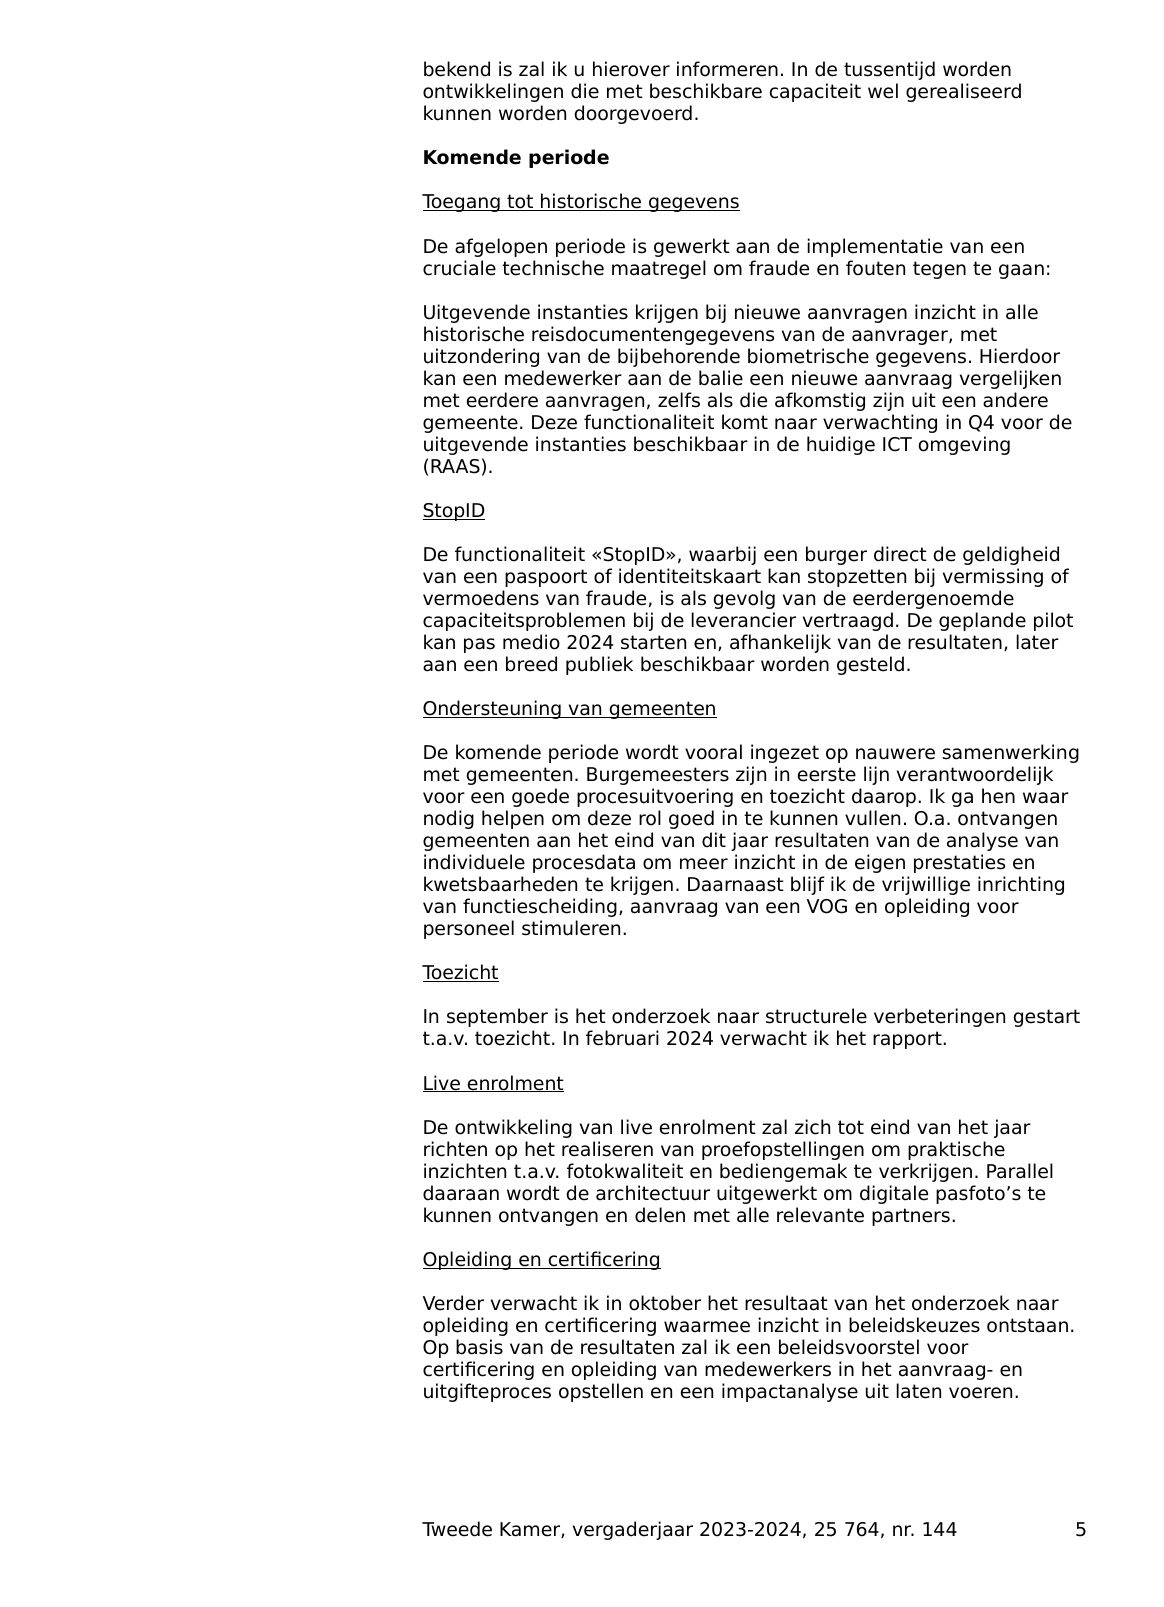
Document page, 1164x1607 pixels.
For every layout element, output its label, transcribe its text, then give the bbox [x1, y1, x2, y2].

text De ontwikkeling van live enrolment zal zich tot eind van het jaar richten op het realiseren van proefopstellingen om praktische inzichten t.a.v. fotokwaliteit en bediengemak te verkrijgen. Parallel daaraan wordt de architectuur uitgewerkt om digitale pasfoto’s te kunnen ontvangen en delen met alle relevante partners. [422, 1117, 1087, 1226]
subtitle Toezicht [422, 962, 1087, 984]
text Uitgevende instanties krijgen bij nieuwe aanvragen inzicht in alle historische reisdocumentengegevens van de aanvrager, met uitzondering van de bijbehorende biometrische gegevens. Hierdoor kan een medewerker aan de balie een nieuwe aanvraag vergelijken met eerdere aanvragen, zelfs als die afkomstig zijn uit een andere gemeente. Deze functionaliteit komt naar verwachting in Q4 voor de uitgevende instanties beschikbaar in de huidige ICT omgeving (RAAS). [422, 302, 1087, 477]
subtitle Komende periode [422, 147, 1087, 169]
subtitle Live enrolment [422, 1072, 1087, 1094]
subtitle StopID [422, 500, 1087, 522]
text De functionaliteit «StopID», waarbij een burger direct de geldigheid van een paspoort of identiteitskaart kan stopzetten bij vermissing of vermoedens van fraude, is als gevolg van de eerdergenoemde capaciteitsproblemen bij de leverancier vertraagd. De geplande pilot kan pas medio 2024 starten en, afhankelijk van de resultaten, later aan een breed publiek beschikbaar worden gesteld. [422, 544, 1087, 676]
text De afgelopen periode is gewerkt aan de implementatie van een cruciale technische maatregel om fraude en fouten tegen te gaan: [422, 236, 1087, 279]
text Verder verwacht ik in oktober het resultaat van het onderzoek naar opleiding en certificering waarmee inzicht in beleidskeuzes ontstaan. Op basis van de resultaten zal ik een beleidsvoorstel voor certificering en opleiding van medewerkers in het aanvraag- en uitgifteproces opstellen en een impactanalyse uit laten voeren. [422, 1293, 1087, 1403]
text bekend is zal ik u hierover informeren. In de tussentijd worden ontwikkelingen die met beschikbare capaciteit wel gerealiseerd kunnen worden doorgevoerd. [422, 59, 1087, 125]
text In september is het onderzoek naar structurele verbeteringen gestart t.a.v. toezicht. In februari 2024 verwacht ik het rapport. [422, 1006, 1087, 1050]
subtitle Ondersteuning van gemeenten [422, 698, 1087, 720]
subtitle Opleiding en certificering [422, 1249, 1087, 1271]
text De komende periode wordt vooral ingezet op nauwere samenwerking met gemeenten. Burgemeesters zijn in eerste lijn verantwoordelijk voor een goede procesuitvoering en toezicht daarop. Ik ga hen waar nodig helpen om deze rol goed in te kunnen vullen. O.a. ontvangen gemeenten aan het eind van dit jaar resultaten van de analyse van individuele procesdata om meer inzicht in de eigen prestaties en kwetsbaarheden te krijgen. Daarnaast blijf ik de vrijwillige inrichting van functiescheiding, aanvraag van een VOG en opleiding voor personeel stimuleren. [422, 742, 1087, 940]
subtitle Toegang tot historische gegevens [422, 191, 1087, 213]
